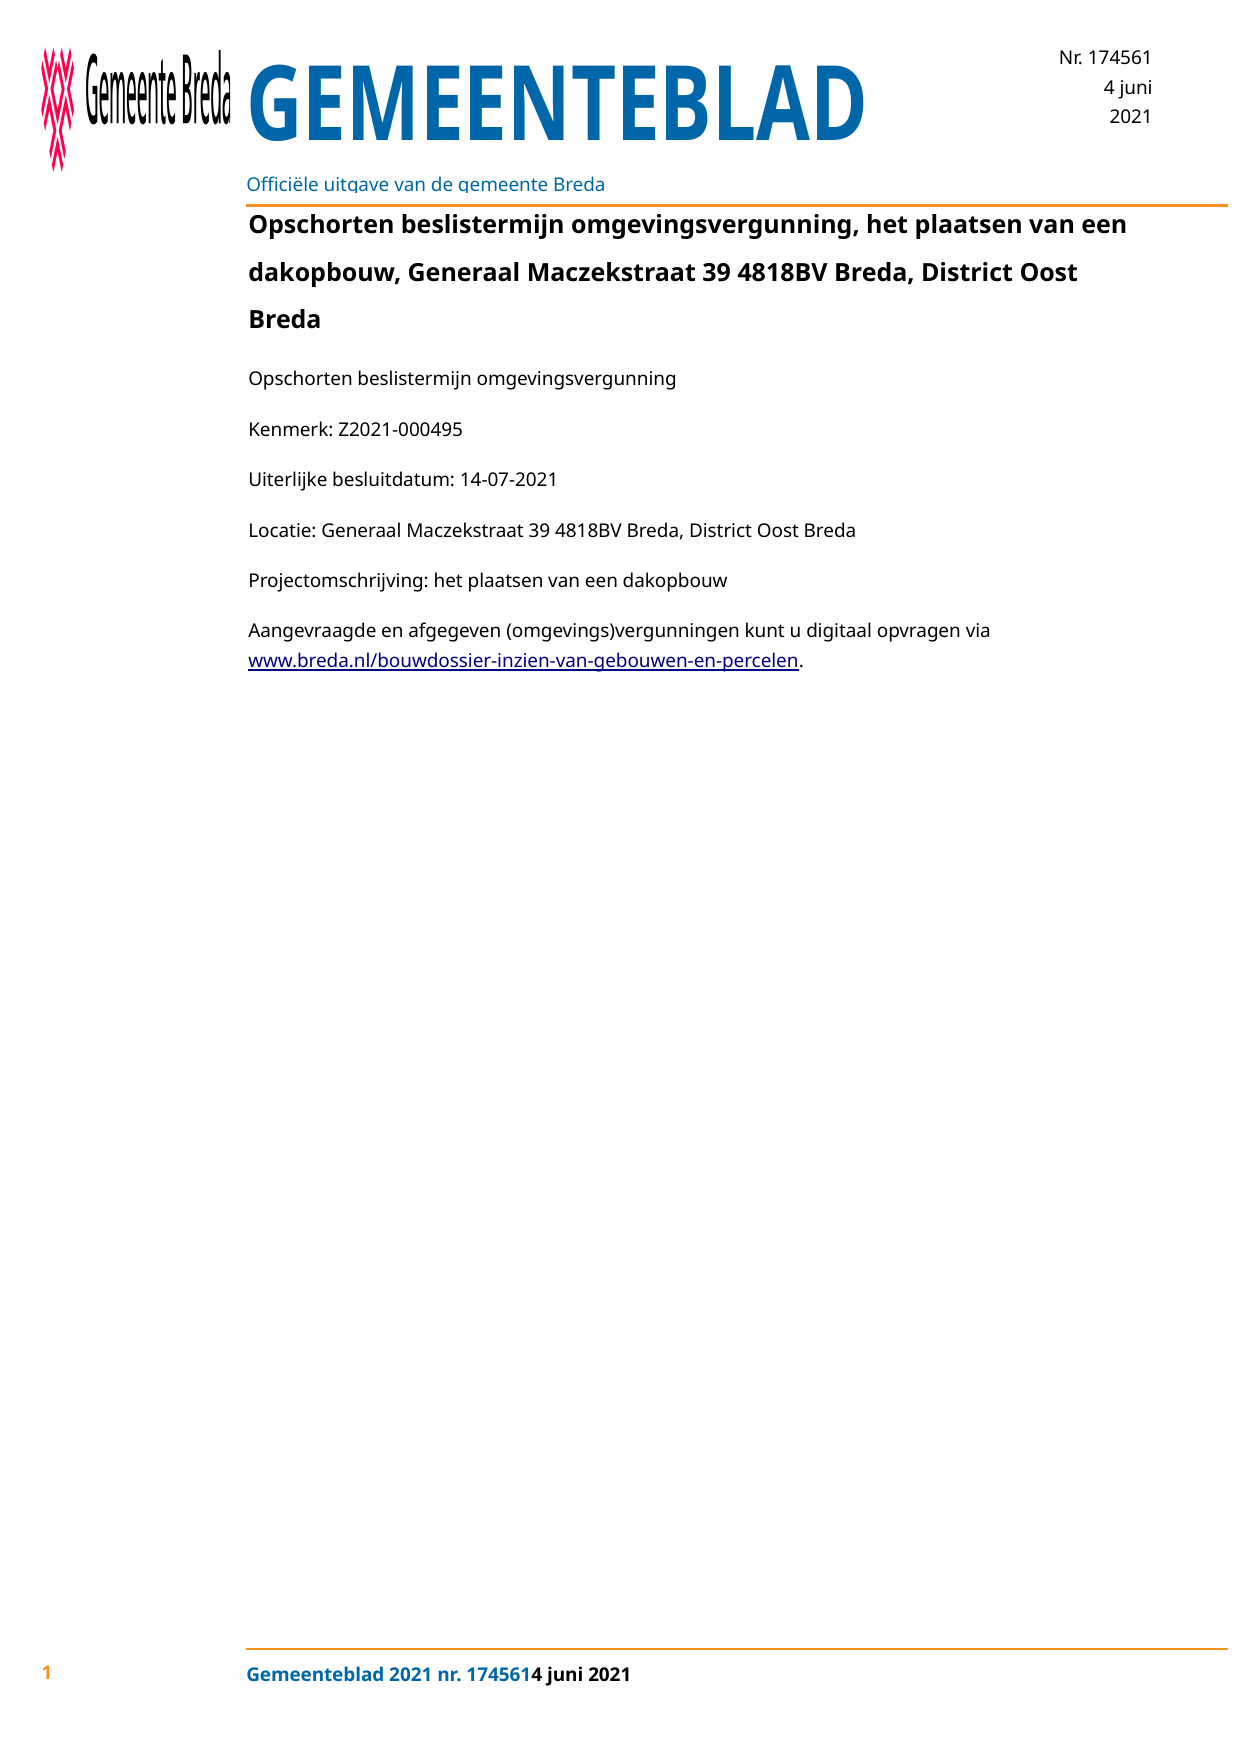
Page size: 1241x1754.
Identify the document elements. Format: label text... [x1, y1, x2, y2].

text Kenmerk: Z2021-000495 [248, 416, 1152, 442]
text Opschorten beslistermijn omgevingsvergunning [248, 366, 1152, 391]
text Locatie: Generaal Maczekstraat 39 4818BV Breda, District Oost Breda [248, 517, 1152, 542]
text Aangevraagde en afgegeven (omgevings)vergunningen kunt u digitaal opvragen via www.breda.nl/bouwdossier-inzien-van-gebouwen-en-percelen. [248, 618, 1152, 673]
text Uiterlijke besluitdatum: 14-07-2021 [248, 466, 1152, 492]
text Projectomschrijving: het plaatsen van een dakopbouw [248, 567, 1152, 593]
picture [41, 47, 231, 172]
text Opschorten beslistermijn omgevingsvergunning, het plaatsen van een dakopbouw, Generaal Maczekstraat 39 4818BV Breda, District Oost Breda [248, 207, 1152, 336]
